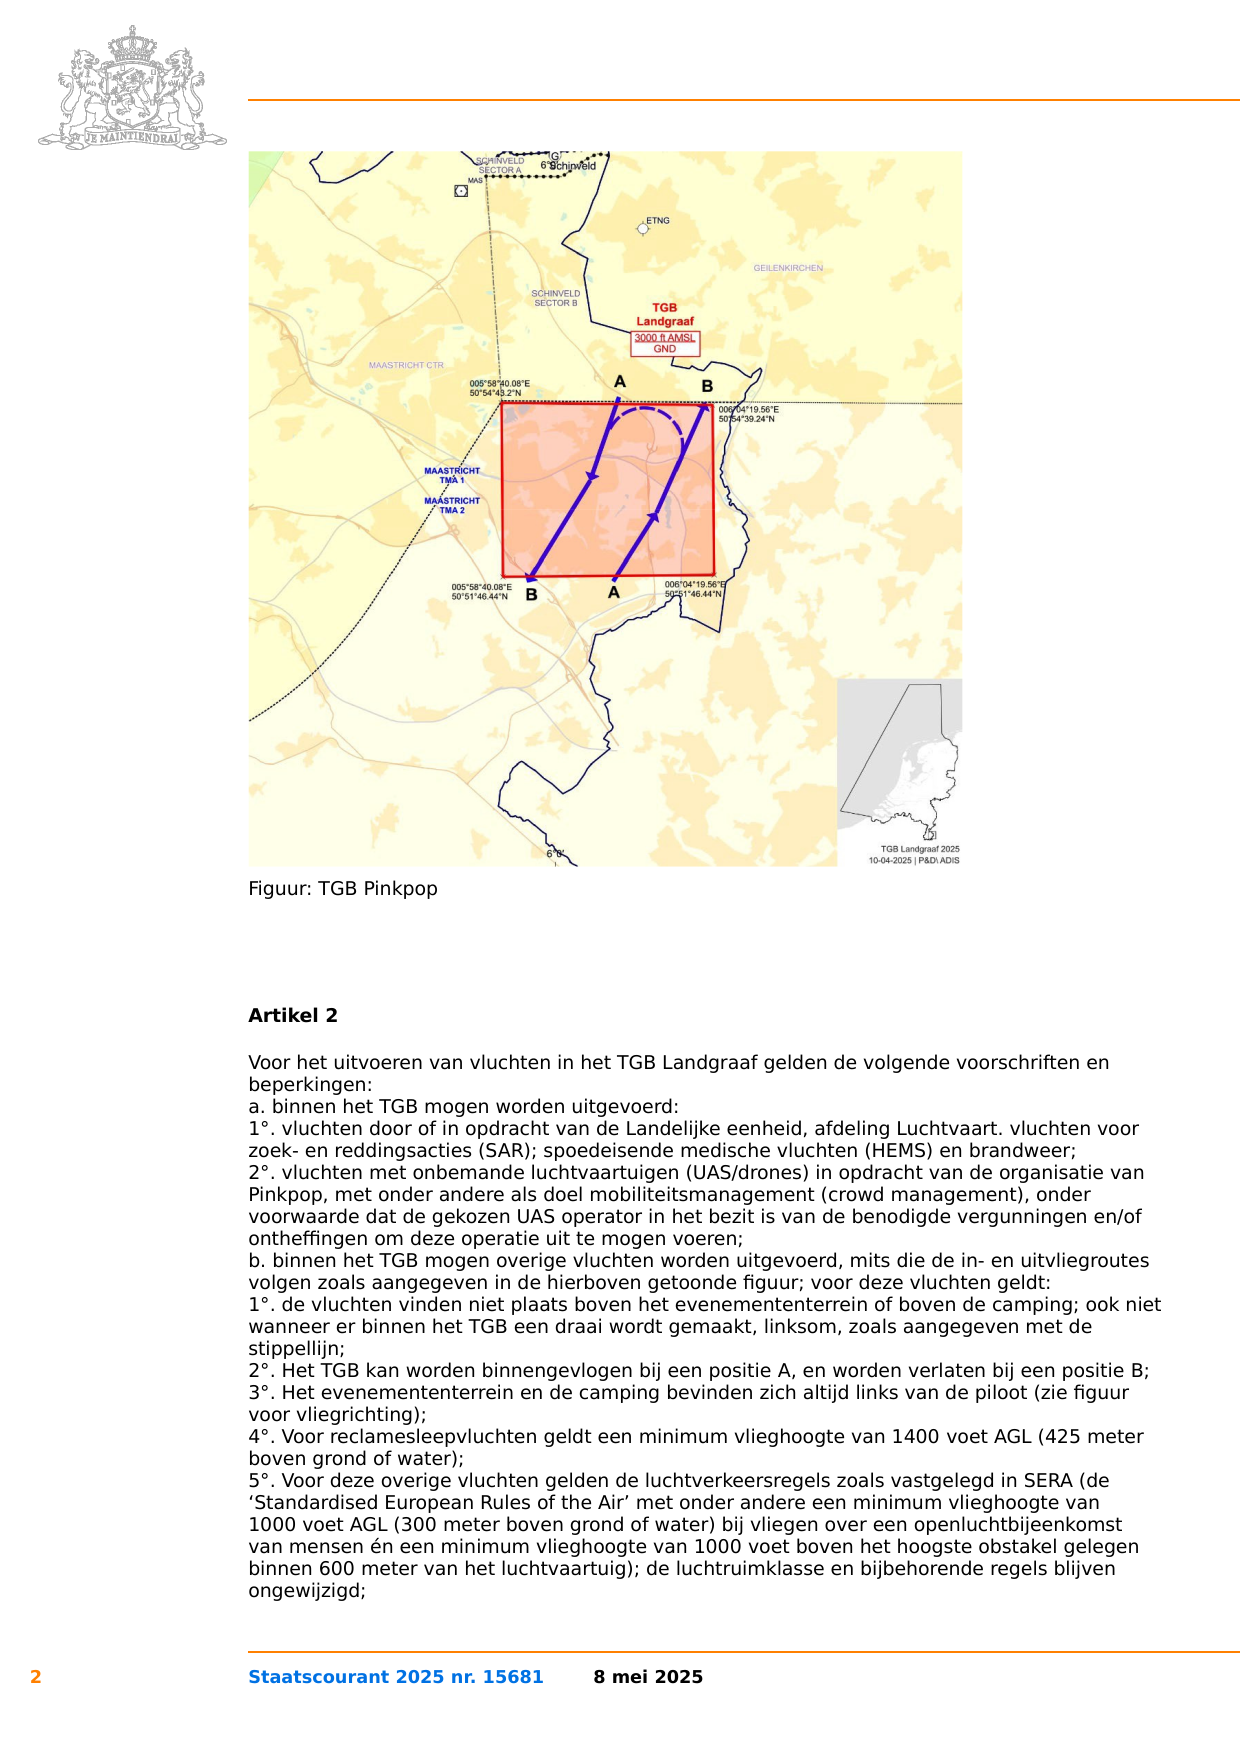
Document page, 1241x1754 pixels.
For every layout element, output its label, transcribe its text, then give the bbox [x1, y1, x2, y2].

text 2°. vluchten met onbemande luchtvaartuigen (UAS/drones) in opdracht van de organisatie van Pinkpop, met onder andere als doel mobiliteitsmanagement (crowd management), onder voorwaarde dat de gekozen UAS operator in het bezit is van de benodigde vergunningen en/of ontheffingen om deze operatie uit te mogen voeren; [248, 1162, 1163, 1250]
text 3°. Het evenemententerrein en de camping bevinden zich altijd links van de piloot (zie figuur voor vliegrichting); [248, 1382, 1163, 1426]
text 1°. vluchten door of in opdracht van de Landelijke eenheid, afdeling Luchtvaart. vluchten voor zoek- en reddingsacties (SAR); spoedeisende medische vluchten (HEMS) en brandweer; [248, 1118, 1163, 1162]
picture [248, 151, 963, 867]
picture [38, 25, 227, 150]
text a. binnen het TGB mogen worden uitgevoerd: [248, 1096, 1163, 1118]
text b. binnen het TGB mogen overige vluchten worden uitgevoerd, mits die de in- en uitvliegroutes volgen zoals aangegeven in de hierboven getoonde figuur; voor deze vluchten geldt: [248, 1250, 1163, 1294]
subtitle Artikel 2 [248, 1005, 1163, 1027]
text 4°. Voor reclamesleepvluchten geldt een minimum vlieghoogte van 1400 voet AGL (425 meter boven grond of water); [248, 1426, 1163, 1470]
text 1°. de vluchten vinden niet plaats boven het evenemententerrein of boven de camping; ook niet wanneer er binnen het TGB een draai wordt gemaakt, linksom, zoals aangegeven met de stippellijn; [248, 1294, 1163, 1360]
text Voor het uitvoeren van vluchten in het TGB Landgraaf gelden de volgende voorschriften en beperkingen: [248, 1052, 1163, 1096]
text Figuur: TGB Pinkpop [248, 878, 963, 900]
text 2°. Het TGB kan worden binnengevlogen bij een positie A, en worden verlaten bij een positie B; [248, 1360, 1163, 1382]
text 5°. Voor deze overige vluchten gelden de luchtverkeersregels zoals vastgelegd in SERA (de ‘Standardised European Rules of the Air’ met onder andere een minimum vlieghoogte van 1000 voet AGL (300 meter boven grond of water) bij vliegen over een openluchtbijeenkomst van mensen én een minimum vlieghoogte van 1000 voet boven het hoogste obstakel gelegen binnen 600 meter van het luchtvaartuig); de luchtruimklasse en bijbehorende regels blijven ongewijzigd; [248, 1470, 1163, 1602]
